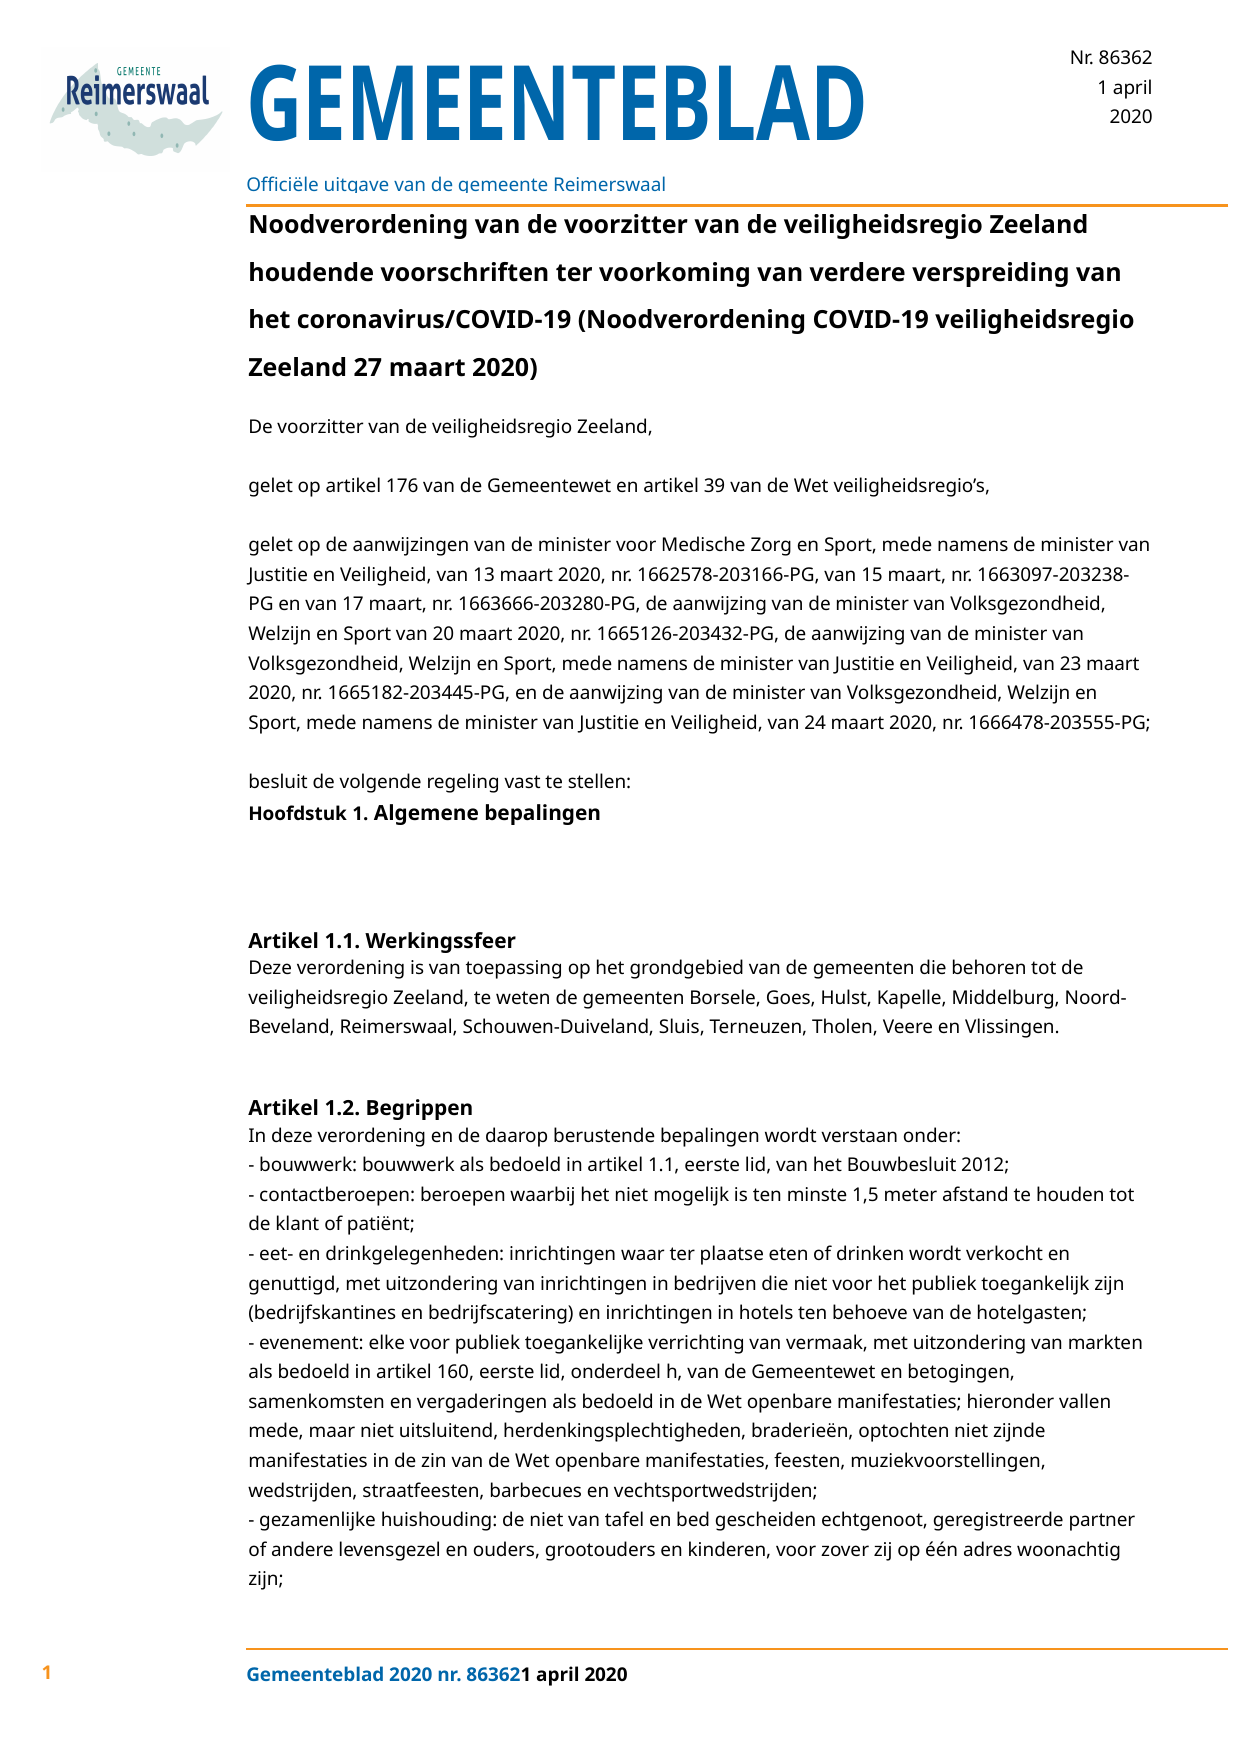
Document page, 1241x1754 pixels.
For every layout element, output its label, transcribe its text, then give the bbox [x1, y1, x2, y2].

text gelet op de aanwijzingen van de minister voor Medische Zorg en Sport, mede namens de minister van Justitie en Veiligheid, van 13 maart 2020, nr. 1662578-203166-PG, van 15 maart, nr. 1663097-203238-PG en van 17 maart, nr. 1663666-203280-PG, de aanwijzing van de minister van Volksgezondheid, Welzijn en Sport van 20 maart 2020, nr. 1665126-203432-PG, de aanwijzing van de minister van Volksgezondheid, Welzijn en Sport, mede namens de minister van Justitie en Veiligheid, van 23 maart 2020, nr. 1665182-203445-PG, en de aanwijzing van de minister van Volksgezondheid, Welzijn en Sport, mede namens de minister van Justitie en Veiligheid, van 24 maart 2020, nr. 1666478-203555-PG; [248, 531, 1152, 735]
text - contactberoepen: beroepen waarbij het niet mogelijk is ten minste 1,5 meter afstand te houden tot de klant of patiënt; [248, 1181, 1152, 1236]
text Deze verordening is van toepassing op het grondgebied van de gemeenten die behoren tot de veiligheidsregio Zeeland, te weten de gemeenten Borsele, Goes, Hulst, Kapelle, Middelburg, Noord-Beveland, Reimerswaal, Schouwen-Duiveland, Sluis, Terneuzen, Tholen, Veere en Vlissingen. [248, 954, 1152, 1039]
text - eet- en drinkgelegenheden: inrichtingen waar ter plaatse eten of drinken wordt verkocht en genuttigd, met uitzondering van inrichtingen in bedrijven die niet voor het publiek toegankelijk zijn (bedrijfskantines en bedrijfscatering) en inrichtingen in hotels ten behoeve van de hotelgasten; [248, 1240, 1152, 1325]
picture [41, 47, 231, 172]
text Artikel 1.2. Begrippen [248, 1093, 1152, 1122]
text Hoofdstuk 1. Algemene bepalingen [248, 798, 1152, 826]
text gelet op artikel 176 van de Gemeentewet en artikel 39 van de Wet veiligheidsregio’s, [248, 472, 1152, 498]
text Noodverordening van de voorzitter van de veiligheidsregio Zeeland houdende voorschriften ter voorkoming van verdere verspreiding van het coronavirus/COVID-19 (Noodverordening COVID-19 veiligheidsregio Zeeland 27 maart 2020) [248, 207, 1152, 384]
text - evenement: elke voor publiek toegankelijke verrichting van vermaak, met uitzondering van markten als bedoeld in artikel 160, eerste lid, onderdeel h, van de Gemeentewet en betogingen, samenkomsten en vergaderingen als bedoeld in de Wet openbare manifestaties; hieronder vallen mede, maar niet uitsluitend, herdenkingsplechtigheden, braderieën, optochten niet zijnde manifestaties in de zin van de Wet openbare manifestaties, feesten, muziekvoorstellingen, wedstrijden, straatfeesten, barbecues en vechtsportwedstrijden; [248, 1329, 1152, 1503]
text - gezamenlijke huishouding: de niet van tafel en bed gescheiden echtgenoot, geregistreerde partner of andere levensgezel en ouders, grootouders en kinderen, voor zover zij op één adres woonachtig zijn; [248, 1506, 1152, 1591]
text - bouwwerk: bouwwerk als bedoeld in artikel 1.1, eerste lid, van het Bouwbesluit 2012; [248, 1151, 1152, 1177]
text In deze verordening en de daarop berustende bepalingen wordt verstaan onder: [248, 1122, 1152, 1148]
text Artikel 1.1. Werkingssfeer [248, 926, 1152, 954]
text besluit de volgende regeling vast te stellen: [248, 768, 1152, 794]
text De voorzitter van de veiligheidsregio Zeeland, [248, 413, 1152, 439]
